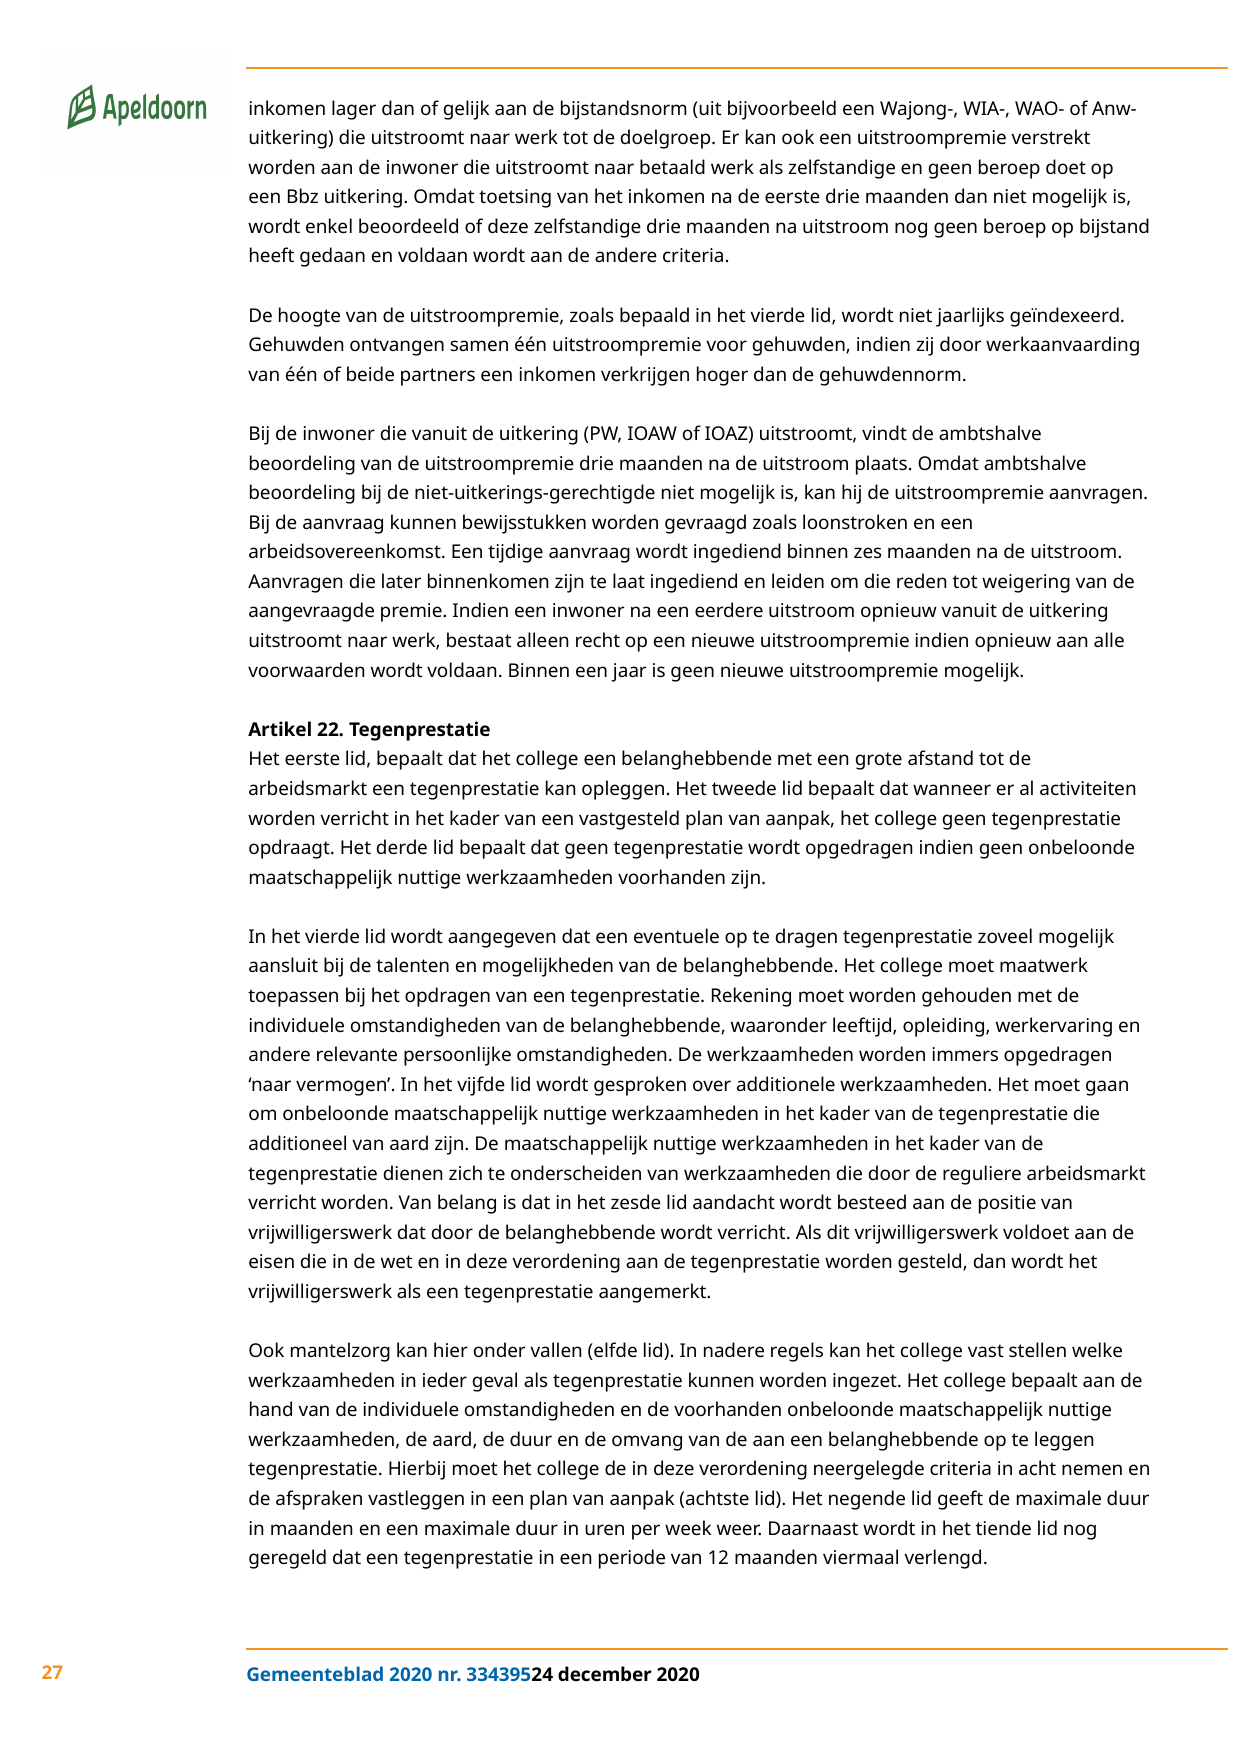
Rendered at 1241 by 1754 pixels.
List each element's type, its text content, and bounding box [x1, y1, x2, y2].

text Ook mantelzorg kan hier onder vallen (elfde lid). In nadere regels kan het college vast stellen welke werkzaamheden in ieder geval als tegenprestatie kunnen worden ingezet. Het college bepaalt aan de hand van de individuele omstandigheden en de voorhanden onbeloonde maatschappelijk nuttige werkzaamheden, de aard, de duur en de omvang van de aan een belanghebbende op te leggen tegenprestatie. Hierbij moet het college de in deze verordening neergelegde criteria in acht nemen en de afspraken vastleggen in een plan van aanpak (achtste lid). Het negende lid geeft de maximale duur in maanden en een maximale duur in uren per week weer. Daarnaast wordt in het tiende lid nog geregeld dat een tegenprestatie in een periode van 12 maanden viermaal verlengd. [248, 1337, 1152, 1570]
picture [41, 47, 231, 172]
text Bij de inwoner die vanuit de uitkering (PW, IOAW of IOAZ) uitstroomt, vindt de ambtshalve beoordeling van de uitstroompremie drie maanden na de uitstroom plaats. Omdat ambtshalve beoordeling bij de niet-uitkerings-gerechtigde niet mogelijk is, kan hij de uitstroompremie aanvragen. Bij de aanvraag kunnen bewijsstukken worden gevraagd zoals loonstroken en een arbeidsovereenkomst. Een tijdige aanvraag wordt ingediend binnen zes maanden na de uitstroom. Aanvragen die later binnenkomen zijn te laat ingediend en leiden om die reden tot weigering van de aangevraagde premie. Indien een inwoner na een eerdere uitstroom opnieuw vanuit de uitkering uitstroomt naar werk, bestaat alleen recht op een nieuwe uitstroompremie indien opnieuw aan alle voorwaarden wordt voldaan. Binnen een jaar is geen nieuwe uitstroompremie mogelijk. [248, 420, 1152, 683]
text Artikel 22. Tegenprestatie [248, 716, 1152, 742]
text inkomen lager dan of gelijk aan de bijstandsnorm (uit bijvoorbeeld een Wajong-, WIA-, WAO- of Anw-uitkering) die uitstroomt naar werk tot de doelgroep. Er kan ook een uitstroompremie verstrekt worden aan de inwoner die uitstroomt naar betaald werk als zelfstandige en geen beroep doet op een Bbz uitkering. Omdat toetsing van het inkomen na de eerste drie maanden dan niet mogelijk is, wordt enkel beoordeeld of deze zelfstandige drie maanden na uitstroom nog geen beroep op bijstand heeft gedaan en voldaan wordt aan de andere criteria. [248, 95, 1152, 268]
text De hoogte van de uitstroompremie, zoals bepaald in het vierde lid, wordt niet jaarlijks geïndexeerd. Gehuwden ontvangen samen één uitstroompremie voor gehuwden, indien zij door werkaanvaarding van één of beide partners een inkomen verkrijgen hoger dan de gehuwdennorm. [248, 302, 1152, 387]
text In het vierde lid wordt aangegeven dat een eventuele op te dragen tegenprestatie zoveel mogelijk aansluit bij de talenten en mogelijkheden van de belanghebbende. Het college moet maatwerk toepassen bij het opdragen van een tegenprestatie. Rekening moet worden gehouden met de individuele omstandigheden van de belanghebbende, waaronder leeftijd, opleiding, werkervaring en andere relevante persoonlijke omstandigheden. De werkzaamheden worden immers opgedragen ‘naar vermogen’. In het vijfde lid wordt gesproken over additionele werkzaamheden. Het moet gaan om onbeloonde maatschappelijk nuttige werkzaamheden in het kader van de tegenprestatie die additioneel van aard zijn. De maatschappelijk nuttige werkzaamheden in het kader van de tegenprestatie dienen zich te onderscheiden van werkzaamheden die door de reguliere arbeidsmarkt verricht worden. Van belang is dat in het zesde lid aandacht wordt besteed aan de positie van vrijwilligerswerk dat door de belanghebbende wordt verricht. Als dit vrijwilligerswerk voldoet aan de eisen die in de wet en in deze verordening aan de tegenprestatie worden gesteld, dan wordt het vrijwilligerswerk als een tegenprestatie aangemerkt. [248, 923, 1152, 1304]
text Het eerste lid, bepaalt dat het college een belanghebbende met een grote afstand tot de arbeidsmarkt een tegenprestatie kan opleggen. Het tweede lid bepaalt dat wanneer er al activiteiten worden verricht in het kader van een vastgesteld plan van aanpak, het college geen tegenprestatie opdraagt. Het derde lid bepaalt dat geen tegenprestatie wordt opgedragen indien geen onbeloonde maatschappelijk nuttige werkzaamheden voorhanden zijn. [248, 746, 1152, 890]
